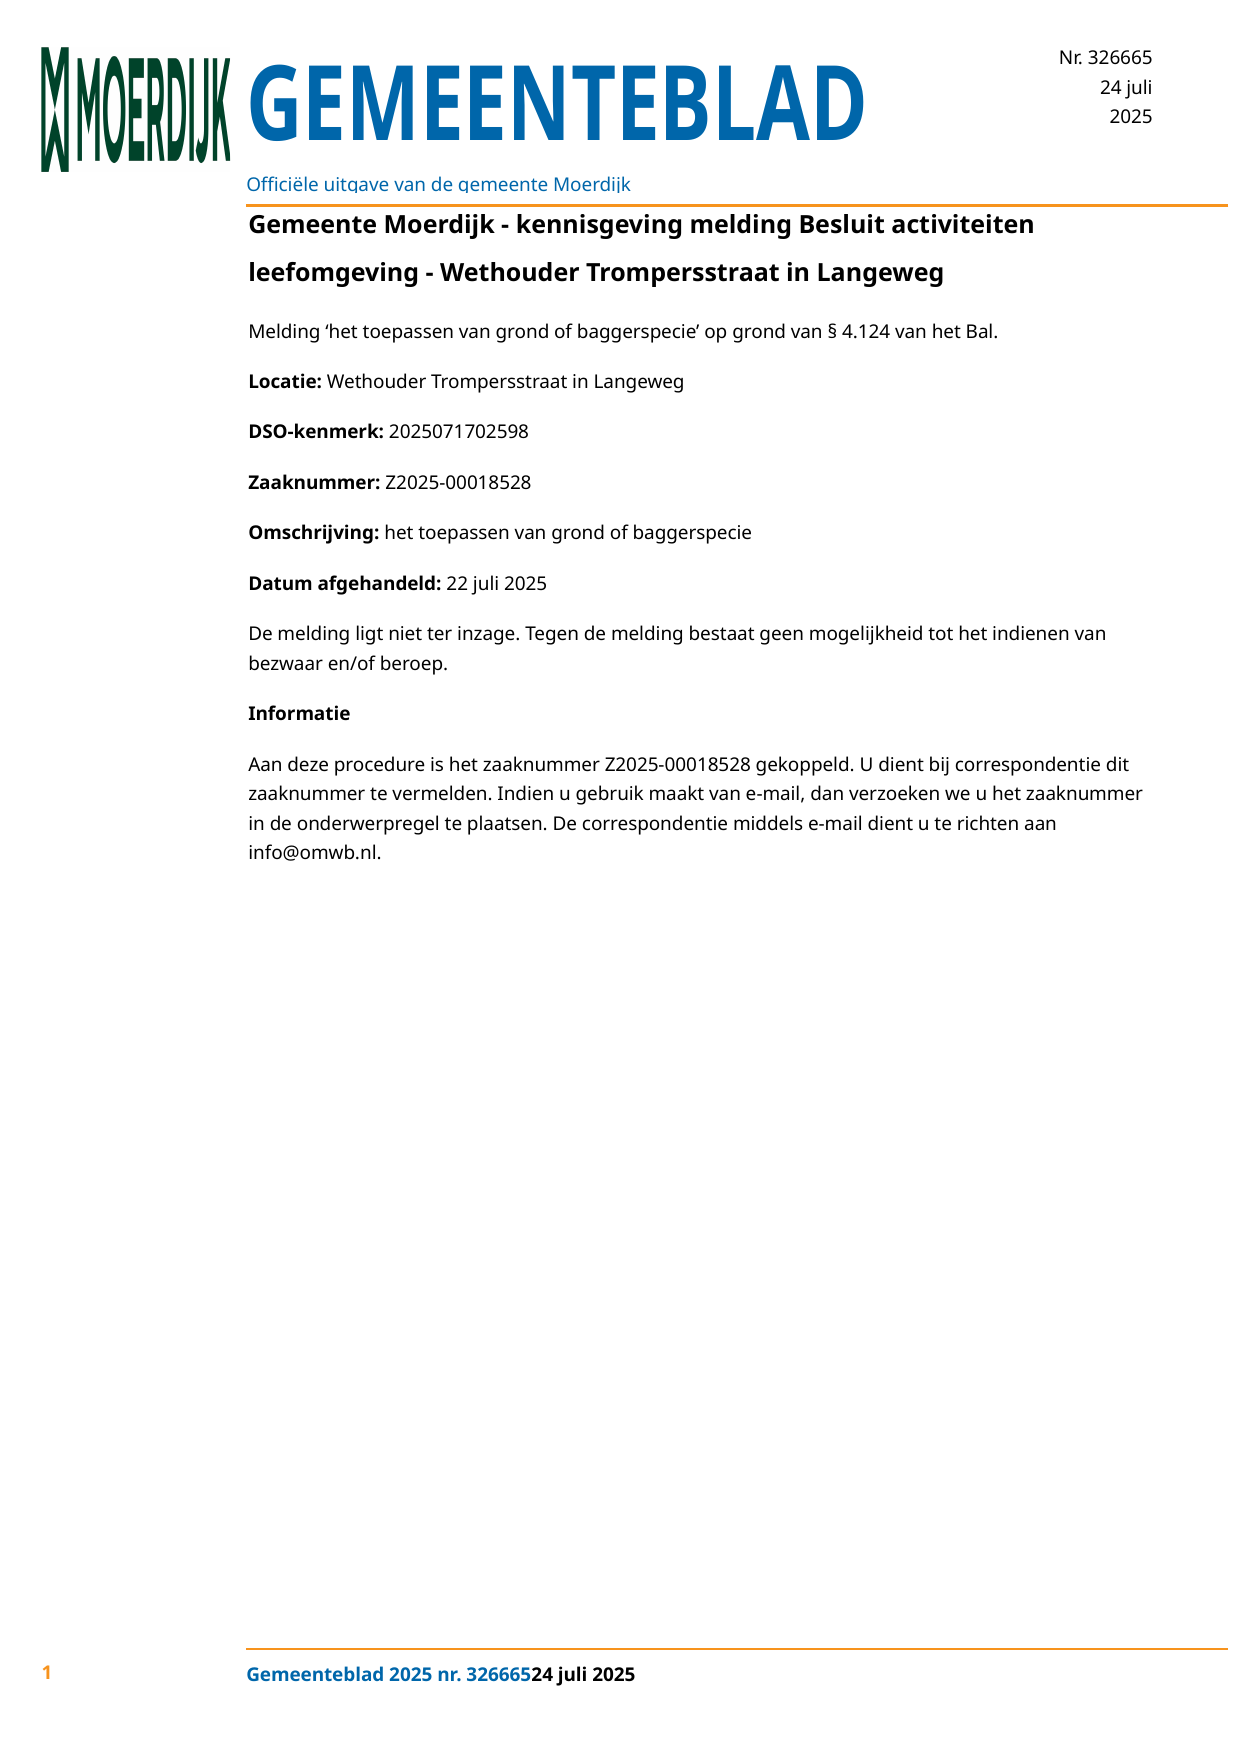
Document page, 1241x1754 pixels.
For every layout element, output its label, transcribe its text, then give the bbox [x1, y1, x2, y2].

text Melding ‘het toepassen van grond of baggerspecie’ op grond van § 4.124 van het Bal. [248, 318, 1152, 344]
text De melding ligt niet ter inzage. Tegen de melding bestaat geen mogelijkheid tot het indienen van bezwaar en/of beroep. [248, 620, 1152, 676]
text Zaaknummer: Z2025-00018528 [248, 469, 1152, 495]
text DSO-kenmerk: 2025071702598 [248, 419, 1152, 444]
text Datum afgehandeld: 22 juli 2025 [248, 570, 1152, 596]
picture [41, 47, 231, 172]
text Gemeente Moerdijk - kennisgeving melding Besluit activiteiten leefomgeving - Wethouder Trompersstraat in Langeweg [248, 207, 1152, 288]
text Locatie: Wethouder Trompersstraat in Langeweg [248, 368, 1152, 394]
text Informatie [248, 700, 1152, 726]
text Omschrijving: het toepassen van grond of baggerspecie [248, 519, 1152, 545]
text Aan deze procedure is het zaaknummer Z2025-00018528 gekoppeld. U dient bij correspondentie dit zaaknummer te vermelden. Indien u gebruik maakt van e-mail, dan verzoeken we u het zaaknummer in de onderwerpregel te plaatsen. De correspondentie middels e-mail dient u te richten aan info@omwb.nl. [248, 751, 1152, 865]
